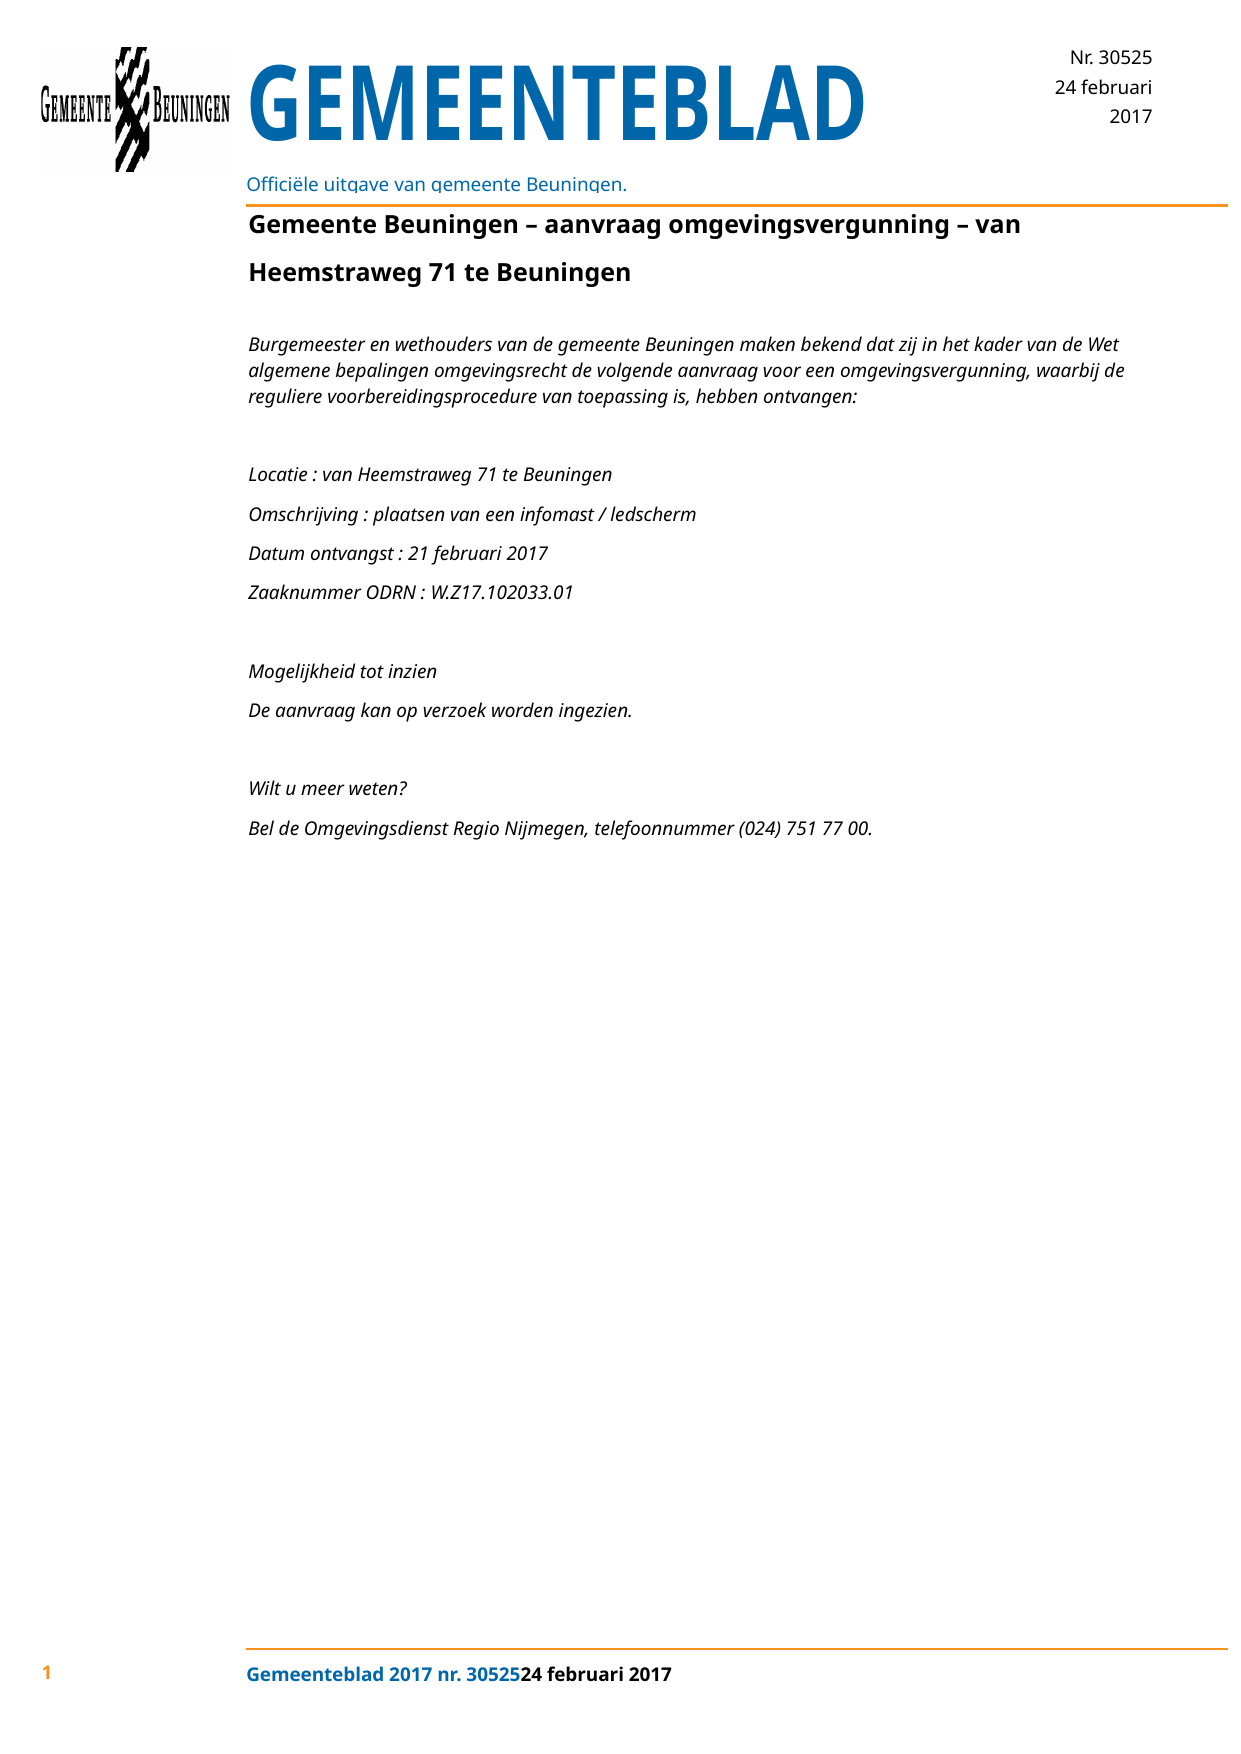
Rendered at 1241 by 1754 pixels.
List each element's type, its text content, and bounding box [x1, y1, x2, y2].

text Locatie : van Heemstraweg 71 te Beuningen [248, 461, 1152, 487]
picture [41, 47, 231, 172]
text Gemeente Beuningen – aanvraag omgevingsvergunning – van Heemstraweg 71 te Beuningen [248, 207, 1152, 288]
text Wilt u meer weten? [248, 776, 1152, 801]
text Datum ontvangst : 21 februari 2017 [248, 540, 1152, 566]
text De aanvraag kan op verzoek worden ingezien. [248, 697, 1152, 723]
text Mogelijkheid tot inzien [248, 658, 1152, 683]
text Burgemeester en wethouders van de gemeente Beuningen maken bekend dat zij in het kader van de Wet algemene bepalingen omgevingsrecht de volgende aanvraag voor een omgevingsvergunning, waarbij de reguliere voorbereidingsprocedure van toepassing is, hebben ontvangen: [248, 331, 1152, 409]
text Omschrijving : plaatsen van een infomast / ledscherm [248, 501, 1152, 526]
text Zaaknummer ODRN : W.Z17.102033.01 [248, 579, 1152, 605]
text Bel de Omgevingsdienst Regio Nijmegen, telefoonnummer (024) 751 77 00. [248, 815, 1152, 841]
